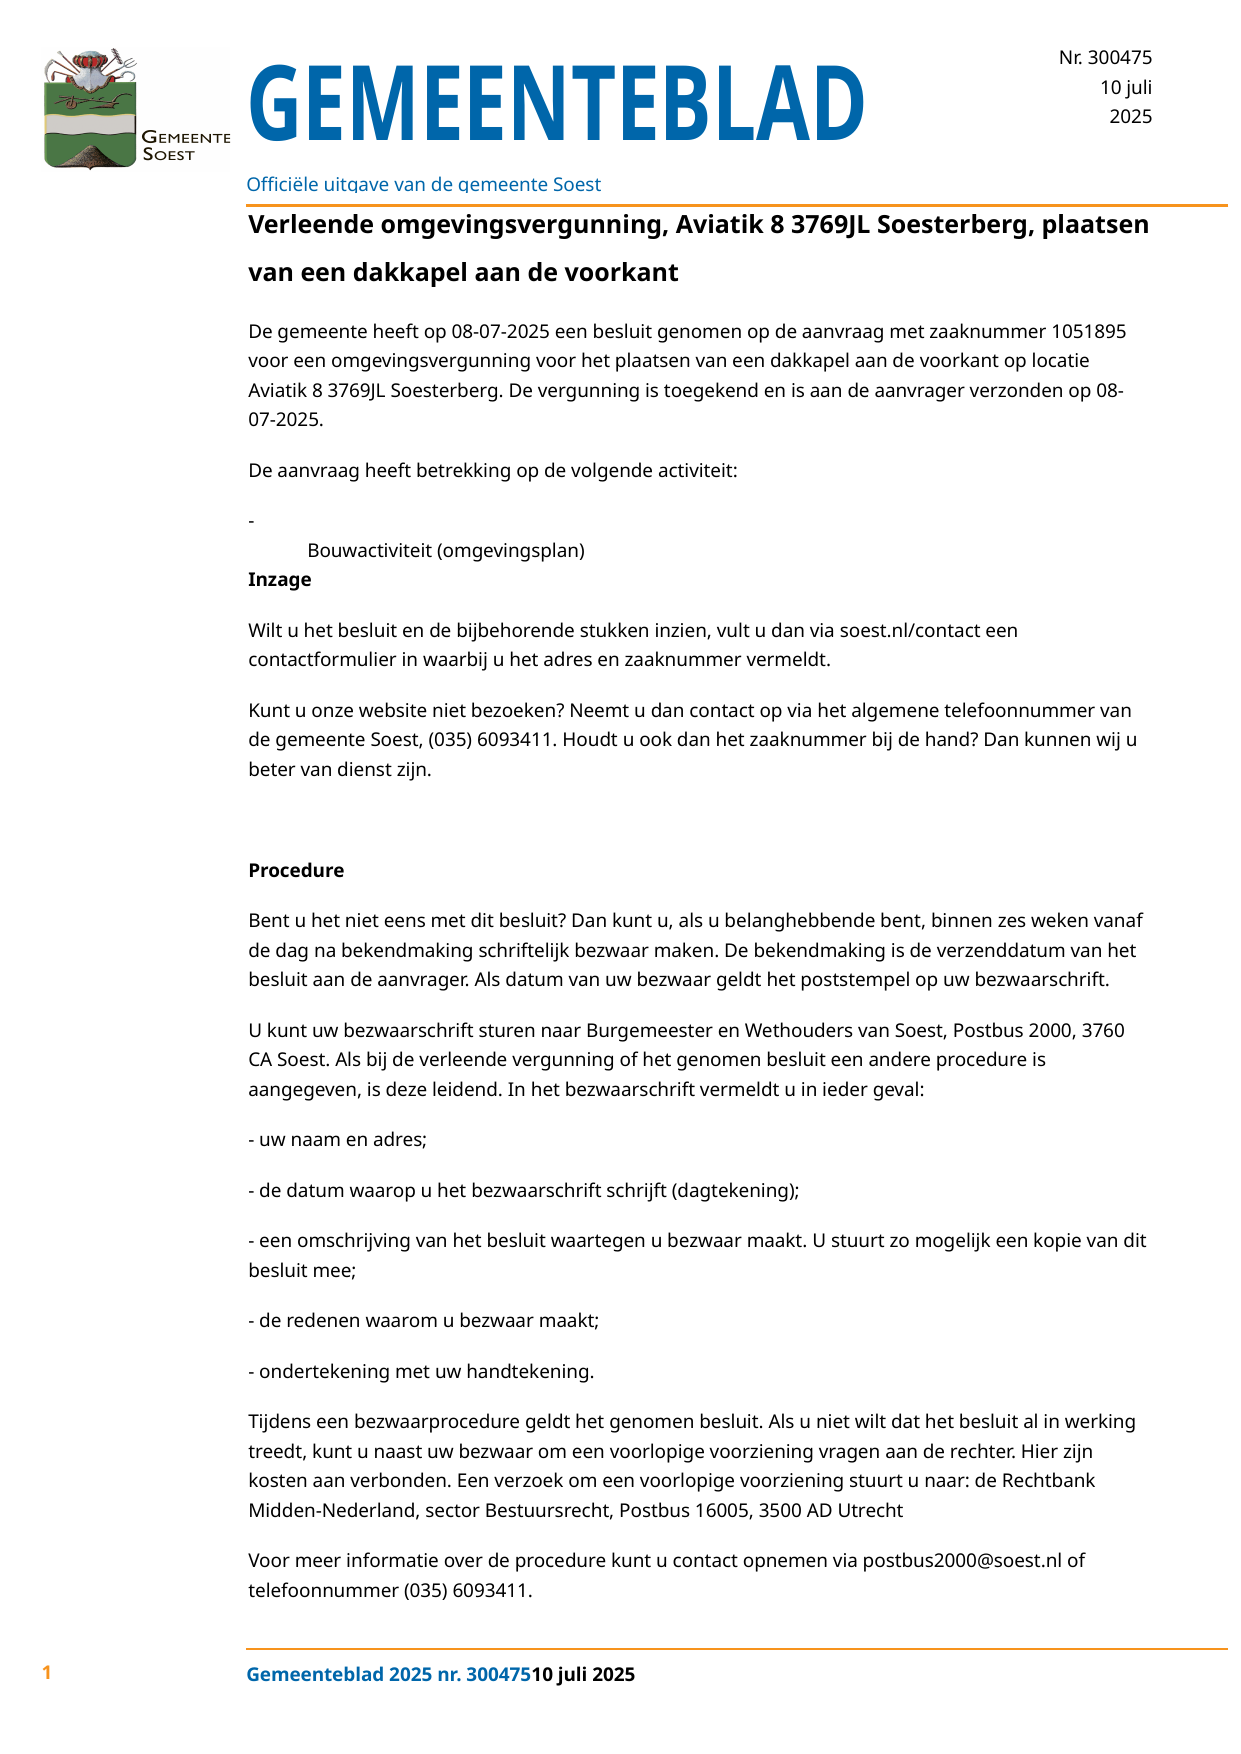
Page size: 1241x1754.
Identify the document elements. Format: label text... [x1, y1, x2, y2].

text Inzage [248, 567, 1152, 592]
text Verleende omgevingsvergunning, Aviatik 8 3769JL Soesterberg, plaatsen van een dakkapel aan de voorkant [248, 207, 1152, 288]
text De aanvraag heeft betrekking op de volgende activiteit: [248, 457, 1152, 483]
text - de redenen waarom u bezwaar maakt; [248, 1307, 1152, 1333]
text - een omschrijving van het besluit waartegen u bezwaar maakt. U stuurt zo mogelijk een kopie van dit besluit mee; [248, 1227, 1152, 1283]
text Voor meer informatie over de procedure kunt u contact opnemen via postbus2000@soest.nl of telefoonnummer (035) 6093411. [248, 1547, 1152, 1603]
text De gemeente heeft op 08-07-2025 een besluit genomen op de aanvraag met zaaknummer 1051895 voor een omgevingsvergunning voor het plaatsen van een dakkapel aan de voorkant op locatie Aviatik 8 3769JL Soesterberg. De vergunning is toegekend en is aan de aanvrager verzonden op 08-07-2025. [248, 318, 1152, 432]
text - de datum waarop u het bezwaarschrift schrijft (dagtekening); [248, 1177, 1152, 1203]
list Bouwactiviteit (omgevingsplan) [248, 537, 1152, 563]
text - uw naam en adres; [248, 1127, 1152, 1152]
text Tijdens een bezwaarprocedure geldt het genomen besluit. Als u niet wilt dat het besluit al in werking treedt, kunt u naast uw bezwaar om een voorlopige voorziening vragen aan de rechter. Hier zijn kosten aan verbonden. Een verzoek om een voorlopige voorziening stuurt u naar: de Rechtbank Midden-Nederland, sector Bestuursrecht, Postbus 16005, 3500 AD Utrecht [248, 1408, 1152, 1523]
text U kunt uw bezwaarschrift sturen naar Burgemeester en Wethouders van Soest, Postbus 2000, 3760 CA Soest. Als bij de verleende vergunning of het genomen besluit een andere procedure is aangegeven, is deze leidend. In het bezwaarschrift vermeldt u in ieder geval: [248, 1017, 1152, 1102]
text - ondertekening met uw handtekening. [248, 1358, 1152, 1384]
picture [41, 47, 231, 172]
text Bent u het niet eens met dit besluit? Dan kunt u, als u belanghebbende bent, binnen zes weken vanaf de dag na bekendmaking schriftelijk bezwaar maken. De bekendmaking is de verzenddatum van het besluit aan de aanvrager. Als datum van uw bezwaar geldt het poststempel op uw bezwaarschrift. [248, 907, 1152, 992]
text Wilt u het besluit en de bijbehorende stukken inzien, vult u dan via soest.nl/contact een contactformulier in waarbij u het adres en zaaknummer vermeldt. [248, 617, 1152, 672]
text Procedure [248, 857, 1152, 883]
text Kunt u onze website niet bezoeken? Neemt u dan contact op via het algemene telefoonnummer van de gemeente Soest, (035) 6093411. Houdt u ook dan het zaaknummer bij de hand? Dan kunnen wij u beter van dienst zijn. [248, 697, 1152, 782]
